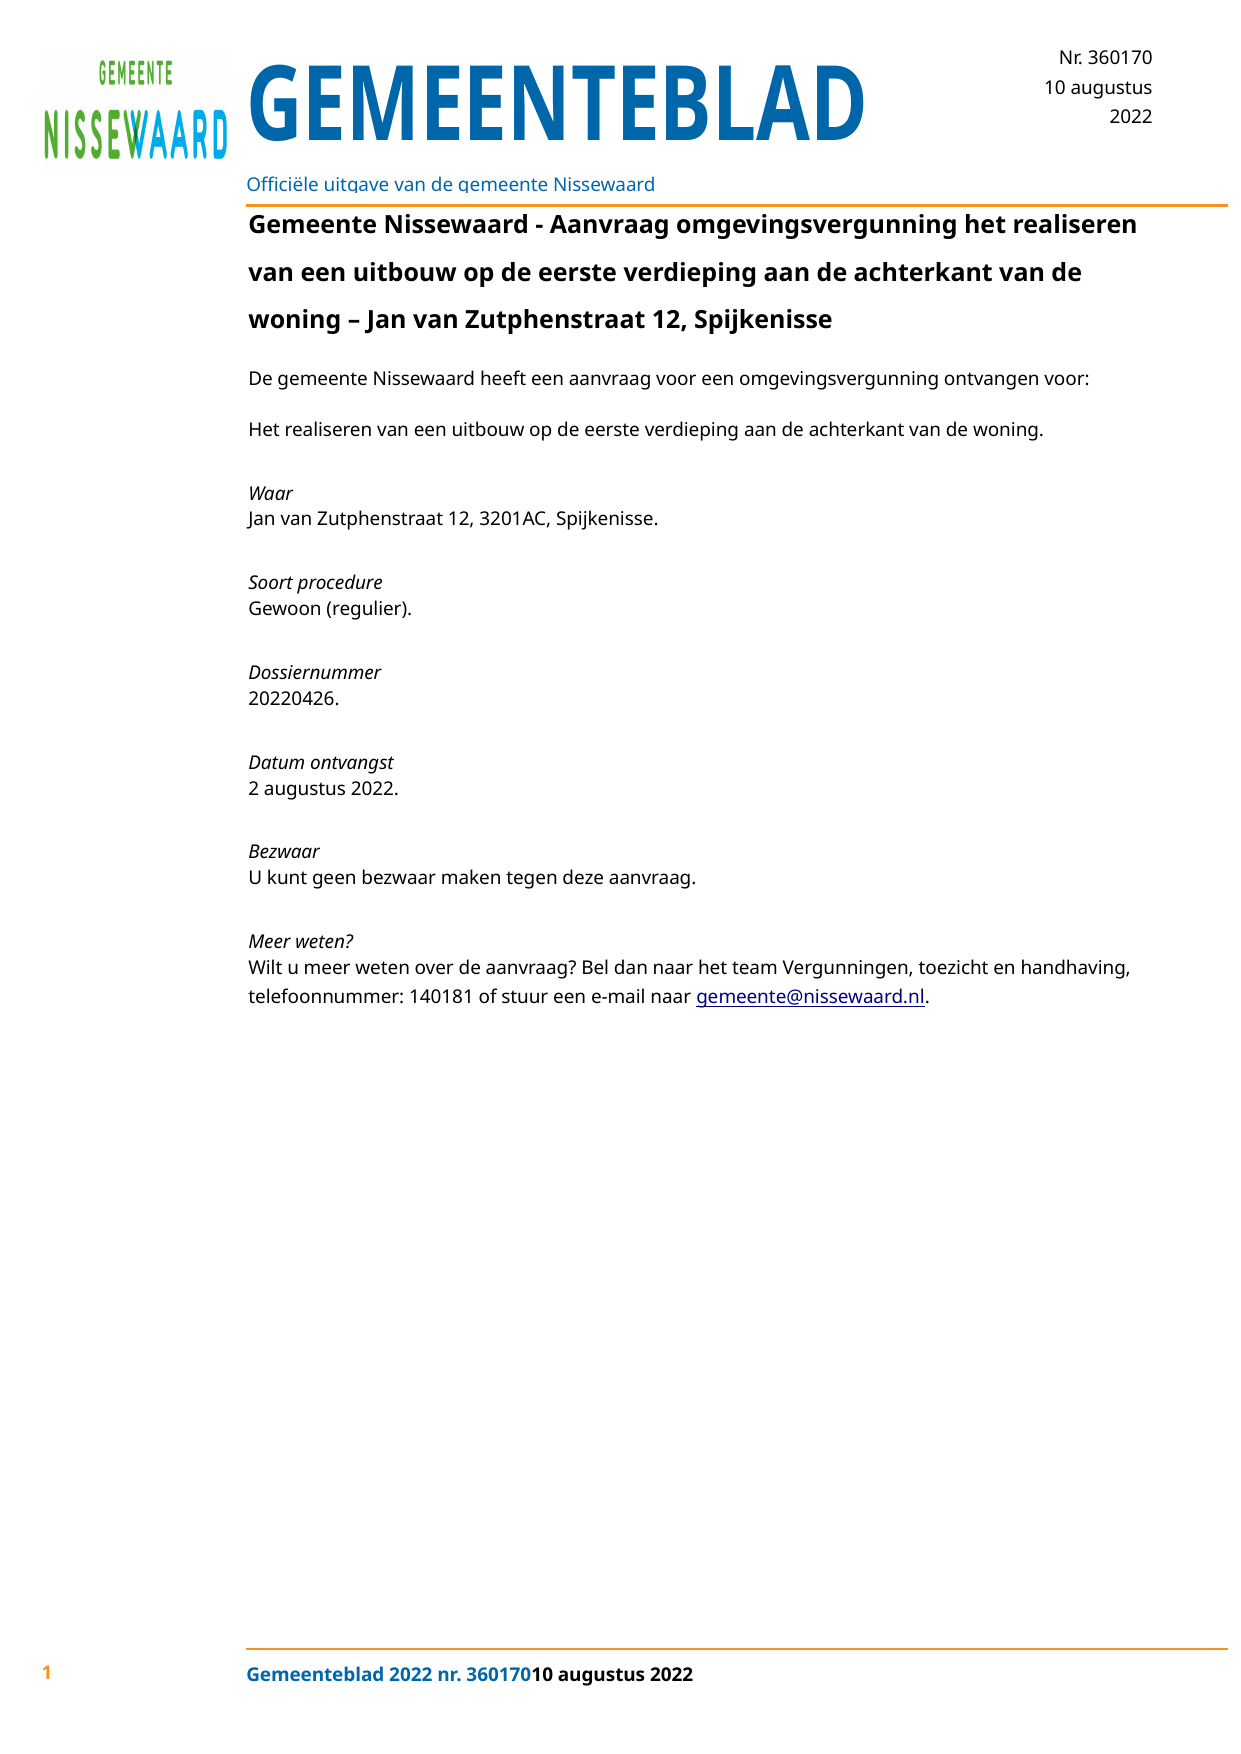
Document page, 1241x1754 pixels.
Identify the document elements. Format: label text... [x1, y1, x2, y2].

text Wilt u meer weten over de aanvraag? Bel dan naar het team Vergunningen, toezicht en handhaving, telefoonnummer: 140181 of stuur een e-mail naar gemeente@nissewaard.nl. [248, 954, 1152, 1009]
text De gemeente Nissewaard heeft een aanvraag voor een omgevingsvergunning ontvangen voor: [248, 366, 1152, 391]
text Jan van Zutphenstraat 12, 3201AC, Spijkenisse. [248, 506, 1152, 531]
text Dossiernummer [248, 659, 1152, 685]
text U kunt geen bezwaar maken tegen deze aanvraag. [248, 864, 1152, 890]
text Soort procedure [248, 569, 1152, 595]
text Meer weten? [248, 928, 1152, 954]
text Gemeente Nissewaard - Aanvraag omgevingsvergunning het realiseren van een uitbouw op de eerste verdieping aan de achterkant van de woning – Jan van Zutphenstraat 12, Spijkenisse [248, 207, 1152, 336]
text Datum ontvangst [248, 749, 1152, 775]
text 20220426. [248, 685, 1152, 711]
text Het realiseren van een uitbouw op de eerste verdieping aan de achterkant van de woning. [248, 416, 1152, 442]
picture [41, 47, 231, 172]
text Waar [248, 480, 1152, 506]
text Gewoon (regulier). [248, 595, 1152, 621]
text Bezwaar [248, 839, 1152, 864]
text 2 augustus 2022. [248, 775, 1152, 800]
